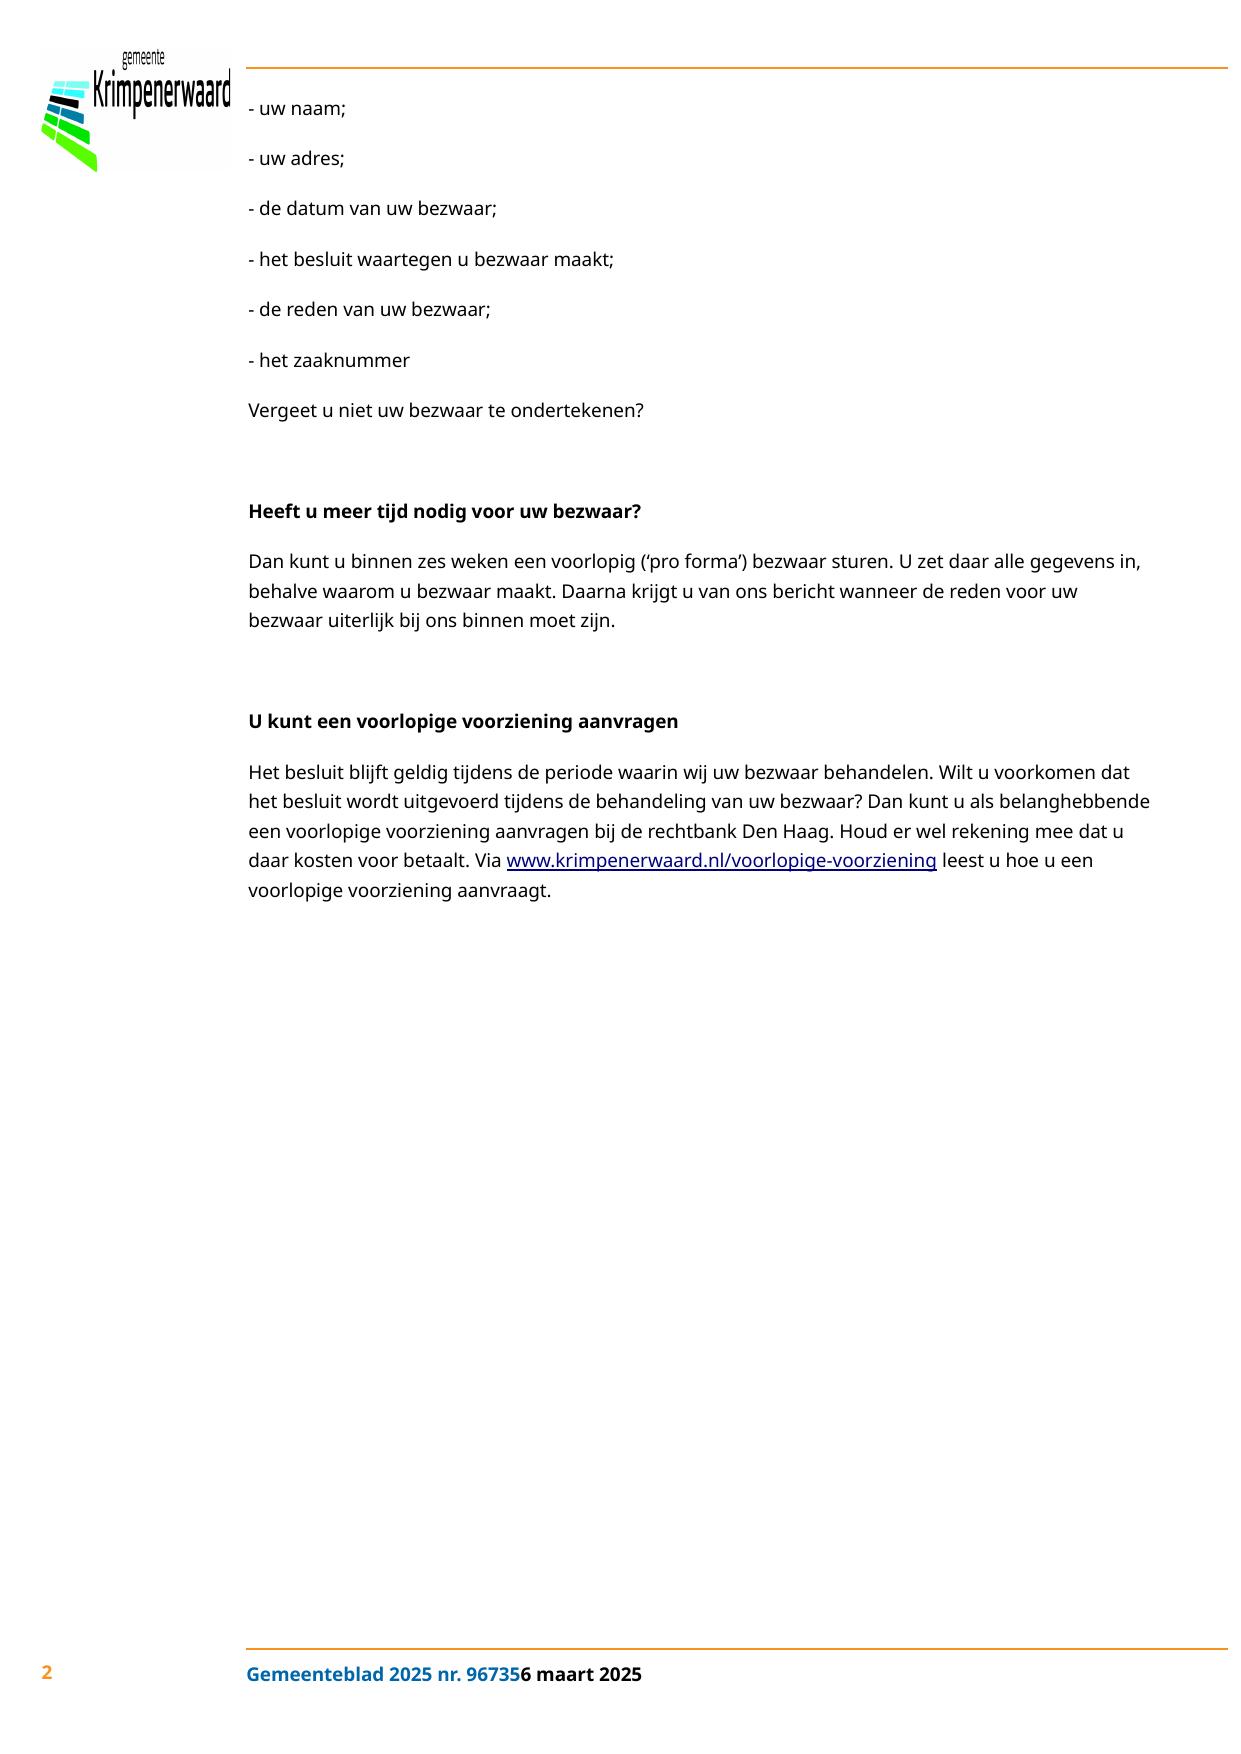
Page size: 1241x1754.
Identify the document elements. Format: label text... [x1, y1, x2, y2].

picture [41, 47, 231, 172]
text Vergeet u niet uw bezwaar te ondertekenen? [248, 397, 1152, 423]
text Heeft u meer tijd nodig voor uw bezwaar? [248, 498, 1152, 524]
text - het zaaknummer [248, 347, 1152, 373]
text - uw naam; [248, 95, 1152, 121]
text - de reden van uw bezwaar; [248, 296, 1152, 322]
text U kunt een voorlopige voorziening aanvragen [248, 708, 1152, 734]
text Het besluit blijft geldig tijdens de periode waarin wij uw bezwaar behandelen. Wilt u voorkomen dat het besluit wordt uitgevoerd tijdens de behandeling van uw bezwaar? Dan kunt u als belanghebbende een voorlopige voorziening aanvragen bij de rechtbank Den Haag. Houd er wel rekening mee dat u daar kosten voor betaalt. Via www.krimpenerwaard.nl/voorlopige-voorziening leest u hoe u een voorlopige voorziening aanvraagt. [248, 759, 1152, 903]
text Dan kunt u binnen zes weken een voorlopig (‘pro forma’) bezwaar sturen. U zet daar alle gegevens in, behalve waarom u bezwaar maakt. Daarna krijgt u van ons bericht wanneer de reden voor uw bezwaar uiterlijk bij ons binnen moet zijn. [248, 548, 1152, 633]
text - de datum van uw bezwaar; [248, 196, 1152, 221]
text - uw adres; [248, 145, 1152, 171]
text - het besluit waartegen u bezwaar maakt; [248, 246, 1152, 272]
